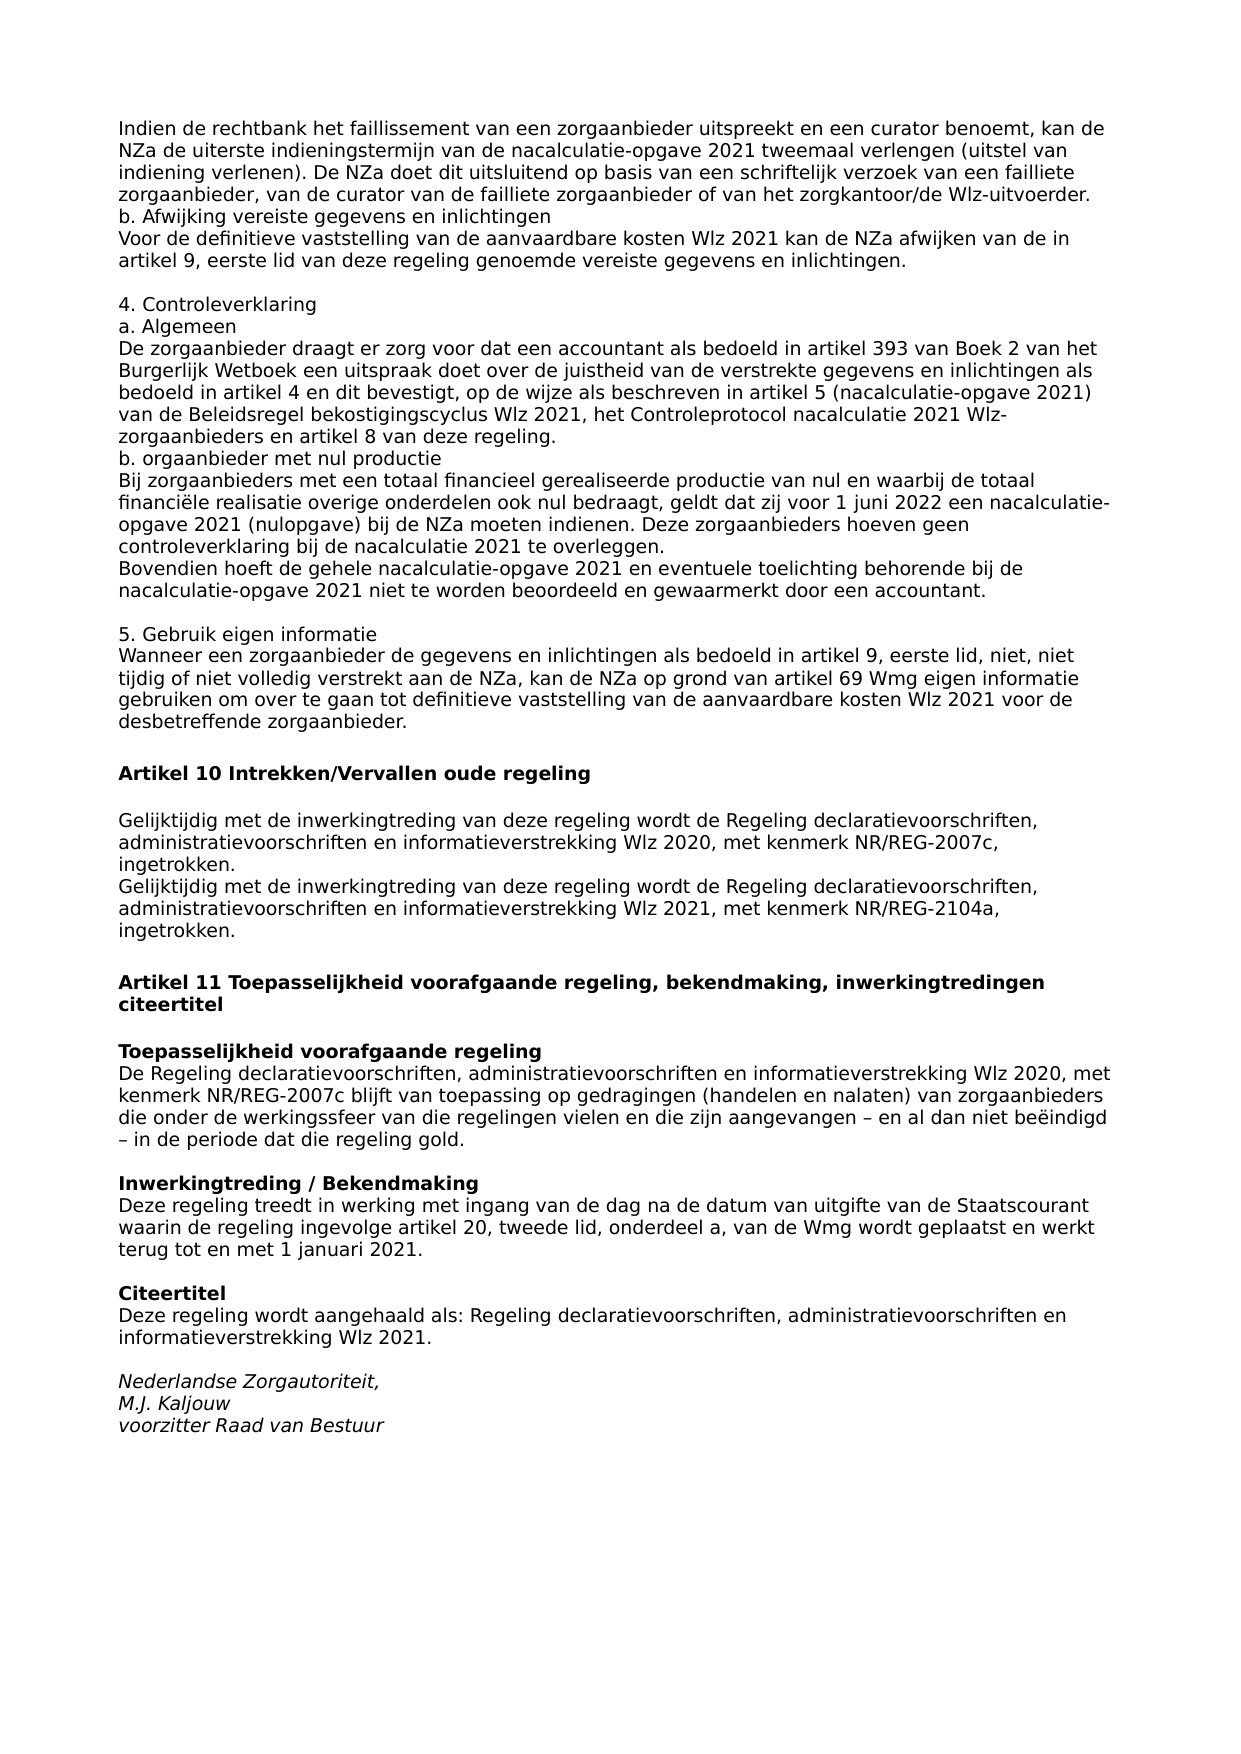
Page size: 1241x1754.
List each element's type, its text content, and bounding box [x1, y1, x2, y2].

text Gelijktijdig met de inwerkingtreding van deze regeling wordt de Regeling declaratievoorschriften, administratievoorschriften en informatieverstrekking Wlz 2020, met kenmerk NR/REG-2007c, ingetrokken. [118, 810, 1122, 876]
text Bovendien hoeft de gehele nacalculatie-opgave 2021 en eventuele toelichting behorende bij de nacalculatie-opgave 2021 niet te worden beoordeeld en gewaarmerkt door een accountant. [118, 558, 1122, 602]
text Voor de definitieve vaststelling van de aanvaardbare kosten Wlz 2021 kan de NZa afwijken van de in artikel 9, eerste lid van deze regeling genoemde vereiste gegevens en inlichtingen. [118, 228, 1122, 272]
text Deze regeling wordt aangehaald als: Regeling declaratievoorschriften, administratievoorschriften en informatieverstrekking Wlz 2021. [118, 1305, 1122, 1349]
text Bij zorgaanbieders met een totaal financieel gerealiseerde productie van nul en waarbij de totaal financiële realisatie overige onderdelen ook nul bedraagt, geldt dat zij voor 1 juni 2022 een nacalculatie-opgave 2021 (nulopgave) bij de NZa moeten indienen. Deze zorgaanbieders hoeven geen controleverklaring bij de nacalculatie 2021 te overleggen. [118, 470, 1122, 558]
text Wanneer een zorgaanbieder de gegevens en inlichtingen als bedoeld in artikel 9, eerste lid, niet, niet tijdig of niet volledig verstrekt aan de NZa, kan de NZa op grond van artikel 69 Wmg eigen informatie gebruiken om over te gaan tot definitieve vaststelling van de aanvaardbare kosten Wlz 2021 voor de desbetreffende zorgaanbieder. [118, 645, 1122, 733]
text a. Algemeen [118, 316, 1122, 338]
text b. Afwijking vereiste gegevens en inlichtingen [118, 206, 1122, 228]
text De Regeling declaratievoorschriften, administratievoorschriften en informatieverstrekking Wlz 2020, met kenmerk NR/REG-2007c blijft van toepassing op gedragingen (handelen en nalaten) van zorgaanbieders die onder de werkingssfeer van die regelingen vielen en die zijn aangevangen – en al dan niet beëindigd – in de periode dat die regeling gold. [118, 1063, 1122, 1151]
text 5. Gebruik eigen informatie [118, 623, 1122, 645]
text Nederlandse Zorgautoriteit, M.J. Kaljouw voorzitter Raad van Bestuur [118, 1371, 1122, 1436]
subtitle Artikel 10 Intrekken/Vervallen oude regeling [118, 763, 1122, 785]
subtitle Toepasselijkheid voorafgaande regeling [118, 1041, 1122, 1063]
text Gelijktijdig met de inwerkingtreding van deze regeling wordt de Regeling declaratievoorschriften, administratievoorschriften en informatieverstrekking Wlz 2021, met kenmerk NR/REG-2104a, ingetrokken. [118, 876, 1122, 942]
subtitle Citeertitel [118, 1283, 1122, 1305]
text Deze regeling treedt in werking met ingang van de dag na de datum van uitgifte van de Staatscourant waarin de regeling ingevolge artikel 20, tweede lid, onderdeel a, van de Wmg wordt geplaatst en werkt terug tot en met 1 januari 2021. [118, 1195, 1122, 1261]
subtitle Inwerkingtreding / Bekendmaking [118, 1173, 1122, 1195]
text 4. Controleverklaring [118, 294, 1122, 316]
text b. orgaanbieder met nul productie [118, 448, 1122, 470]
text Indien de rechtbank het faillissement van een zorgaanbieder uitspreekt en een curator benoemt, kan de NZa de uiterste indieningstermijn van de nacalculatie-opgave 2021 tweemaal verlengen (uitstel van indiening verlenen). De NZa doet dit uitsluitend op basis van een schriftelijk verzoek van een failliete zorgaanbieder, van de curator van de failliete zorgaanbieder of van het zorgkantoor/de Wlz-uitvoerder. [118, 118, 1122, 206]
text De zorgaanbieder draagt er zorg voor dat een accountant als bedoeld in artikel 393 van Boek 2 van het Burgerlijk Wetboek een uitspraak doet over de juistheid van de verstrekte gegevens en inlichtingen als bedoeld in artikel 4 en dit bevestigt, op de wijze als beschreven in artikel 5 (nacalculatie-opgave 2021) van de Beleidsregel bekostigingscyclus Wlz 2021, het Controleprotocol nacalculatie 2021 Wlz-zorgaanbieders en artikel 8 van deze regeling. [118, 338, 1122, 448]
subtitle Artikel 11 Toepasselijkheid voorafgaande regeling, bekendmaking, inwerkingtredingen citeertitel [118, 972, 1122, 1016]
